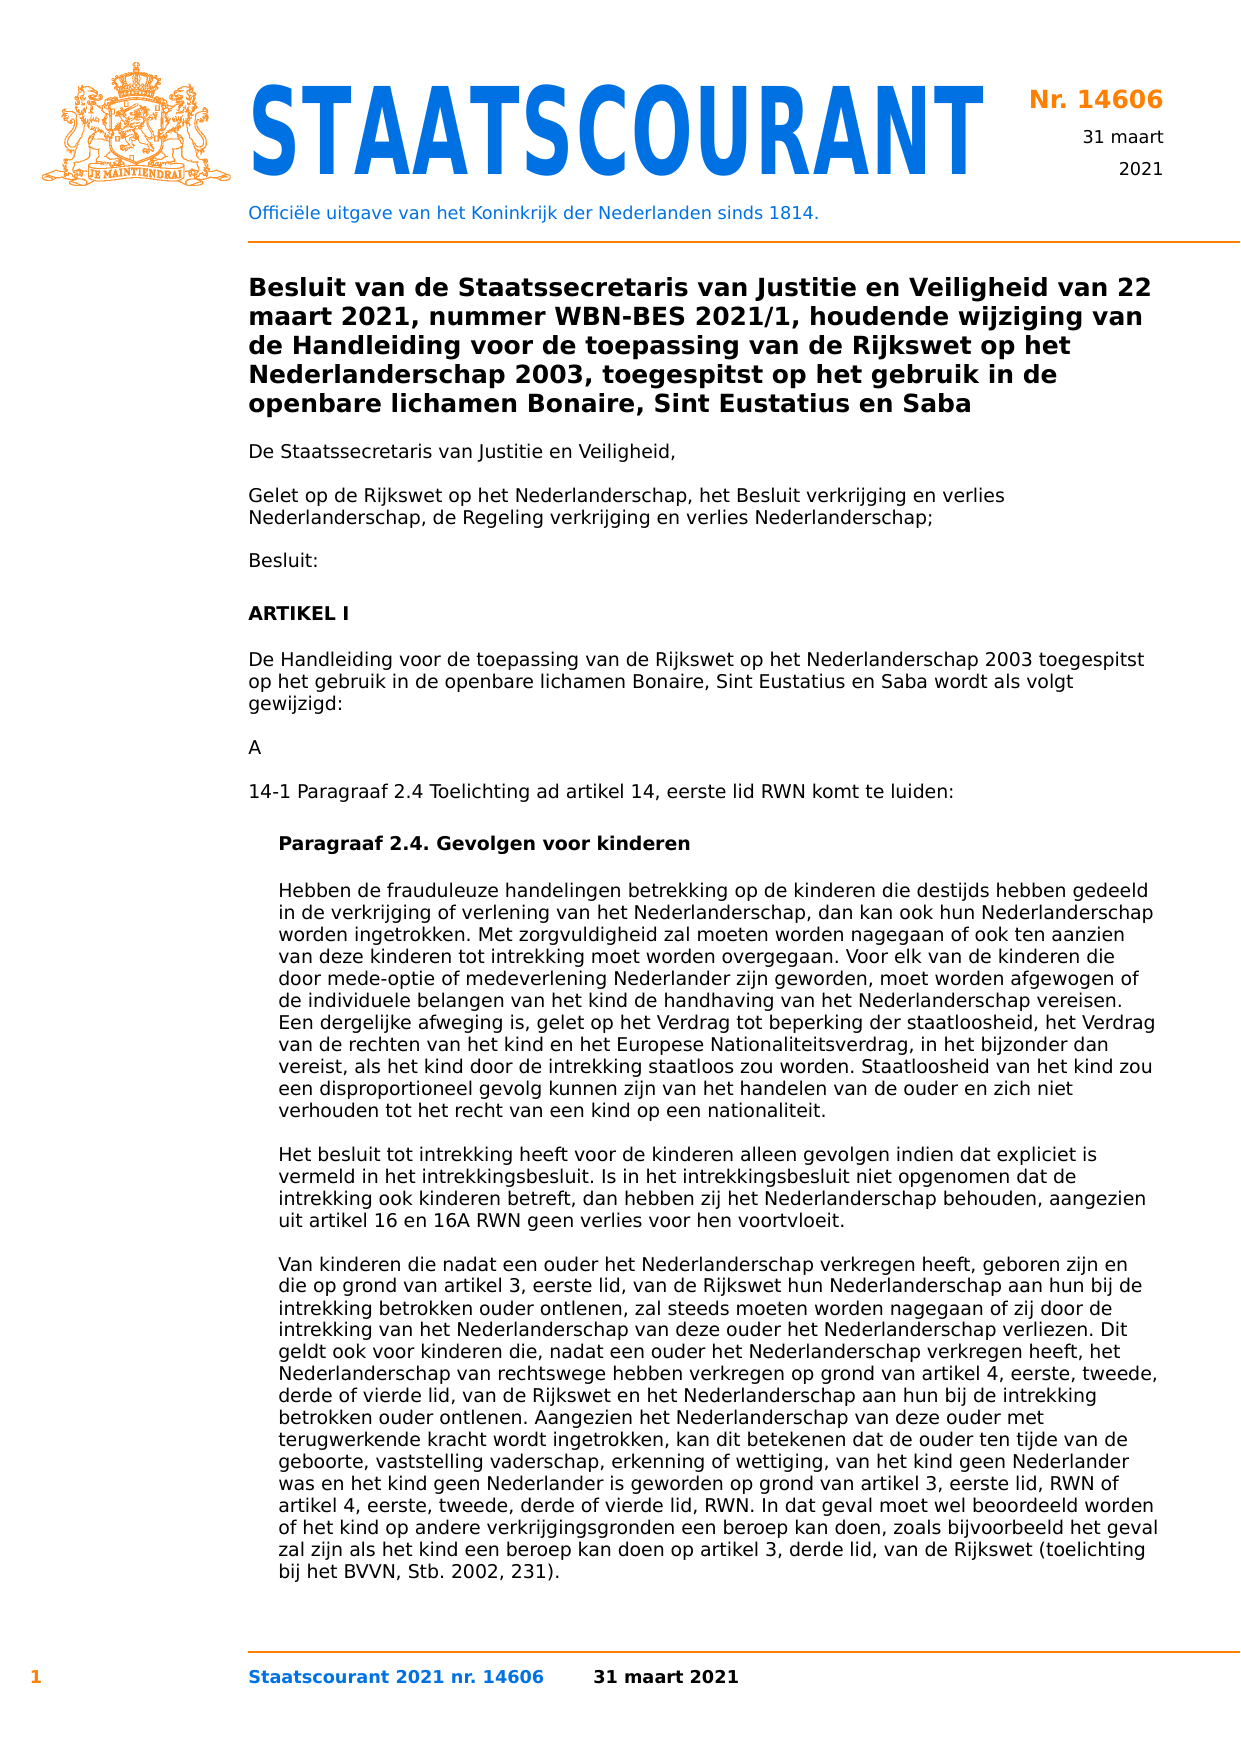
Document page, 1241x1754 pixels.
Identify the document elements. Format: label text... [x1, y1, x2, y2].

text Van kinderen die nadat een ouder het Nederlanderschap verkregen heeft, geboren zijn en die op grond van artikel 3, eerste lid, van de Rijkswet hun Nederlanderschap aan hun bij de intrekking betrokken ouder ontlenen, zal steeds moeten worden nagegaan of zij door de intrekking van het Nederlanderschap van deze ouder het Nederlanderschap verliezen. Dit geldt ook voor kinderen die, nadat een ouder het Nederlanderschap verkregen heeft, het Nederlanderschap van rechtswege hebben verkregen op grond van artikel 4, eerste, tweede, derde of vierde lid, van de Rijkswet en het Nederlanderschap aan hun bij de intrekking betrokken ouder ontlenen. Aangezien het Nederlanderschap van deze ouder met terugwerkende kracht wordt ingetrokken, kan dit betekenen dat de ouder ten tijde van de geboorte, vaststelling vaderschap, erkenning of wettiging, van het kind geen Nederlander was en het kind geen Nederlander is geworden op grond van artikel 3, eerste lid, RWN of artikel 4, eerste, tweede, derde of vierde lid, RWN. In dat geval moet wel beoordeeld worden of het kind op andere verkrijgingsgronden een beroep kan doen, zoals bijvoorbeeld het geval zal zijn als het kind een beroep kan doen op artikel 3, derde lid, van de Rijkswet (toelichting bij het BVVN, Stb. 2002, 231). [278, 1253, 1163, 1583]
subtitle Besluit van de Staatssecretaris van Justitie en Veiligheid van 22 maart 2021, nummer WBN-BES 2021/1, houdende wijziging van de Handleiding voor de toepassing van de Rijkswet op het Nederlanderschap 2003, toegespitst op het gebruik in de openbare lichamen Bonaire, Sint Eustatius en Saba [248, 273, 1163, 419]
text Het besluit tot intrekking heeft voor de kinderen alleen gevolgen indien dat expliciet is vermeld in het intrekkingsbesluit. Is in het intrekkingsbesluit niet opgenomen dat de intrekking ook kinderen betreft, dan hebben zij het Nederlanderschap behouden, aangezien uit artikel 16 en 16A RWN geen verlies voor hen voortvloeit. [278, 1144, 1163, 1232]
text Gelet op de Rijkswet op het Nederlanderschap, het Besluit verkrijging en verlies Nederlanderschap, de Regeling verkrijging en verlies Nederlanderschap; [248, 484, 1163, 528]
table_cell 31 maart [998, 121, 1240, 153]
table_header STAATSCOURANT [248, 62, 998, 203]
text Besluit: [248, 550, 1163, 572]
text De Staatssecretaris van Justitie en Veiligheid, [248, 441, 1163, 463]
text 14-1 Paragraaf 2.4 Toelichting ad artikel 14, eerste lid RWN komt te luiden: [248, 781, 1163, 803]
picture [41, 62, 231, 186]
text Hebben de frauduleuze handelingen betrekking op de kinderen die destijds hebben gedeeld in de verkrijging of verlening van het Nederlanderschap, dan kan ook hun Nederlanderschap worden ingetrokken. Met zorgvuldigheid zal moeten worden nagegaan of ook ten aanzien van deze kinderen tot intrekking moet worden overgegaan. Voor elk van de kinderen die door mede-optie of medeverlening Nederlander zijn geworden, moet worden afgewogen of de individuele belangen van het kind de handhaving van het Nederlanderschap vereisen. Een dergelijke afweging is, gelet op het Verdrag tot beperking der staatloosheid, het Verdrag van de rechten van het kind en het Europese Nationaliteitsverdrag, in het bijzonder dan vereist, als het kind door de intrekking staatloos zou worden. Staatloosheid van het kind zou een disproportioneel gevolg kunnen zijn van het handelen van de ouder en zich niet verhouden tot het recht van een kind op een nationaliteit. [278, 880, 1163, 1122]
table_cell 2021 [998, 153, 1240, 203]
text A [248, 737, 1163, 759]
table_header Nr. 14606 [998, 62, 1240, 121]
subtitle Paragraaf 2.4. Gevolgen voor kinderen [278, 833, 1163, 855]
table_cell Officiële uitgave van het Koninkrijk der Nederlanden sinds 1814. [248, 203, 1240, 241]
subtitle ARTIKEL I [248, 602, 1163, 624]
table_header [25, 62, 248, 241]
text De Handleiding voor de toepassing van de Rijkswet op het Nederlanderschap 2003 toegespitst op het gebruik in de openbare lichamen Bonaire, Sint Eustatius en Saba wordt als volgt gewijzigd: [248, 649, 1163, 715]
